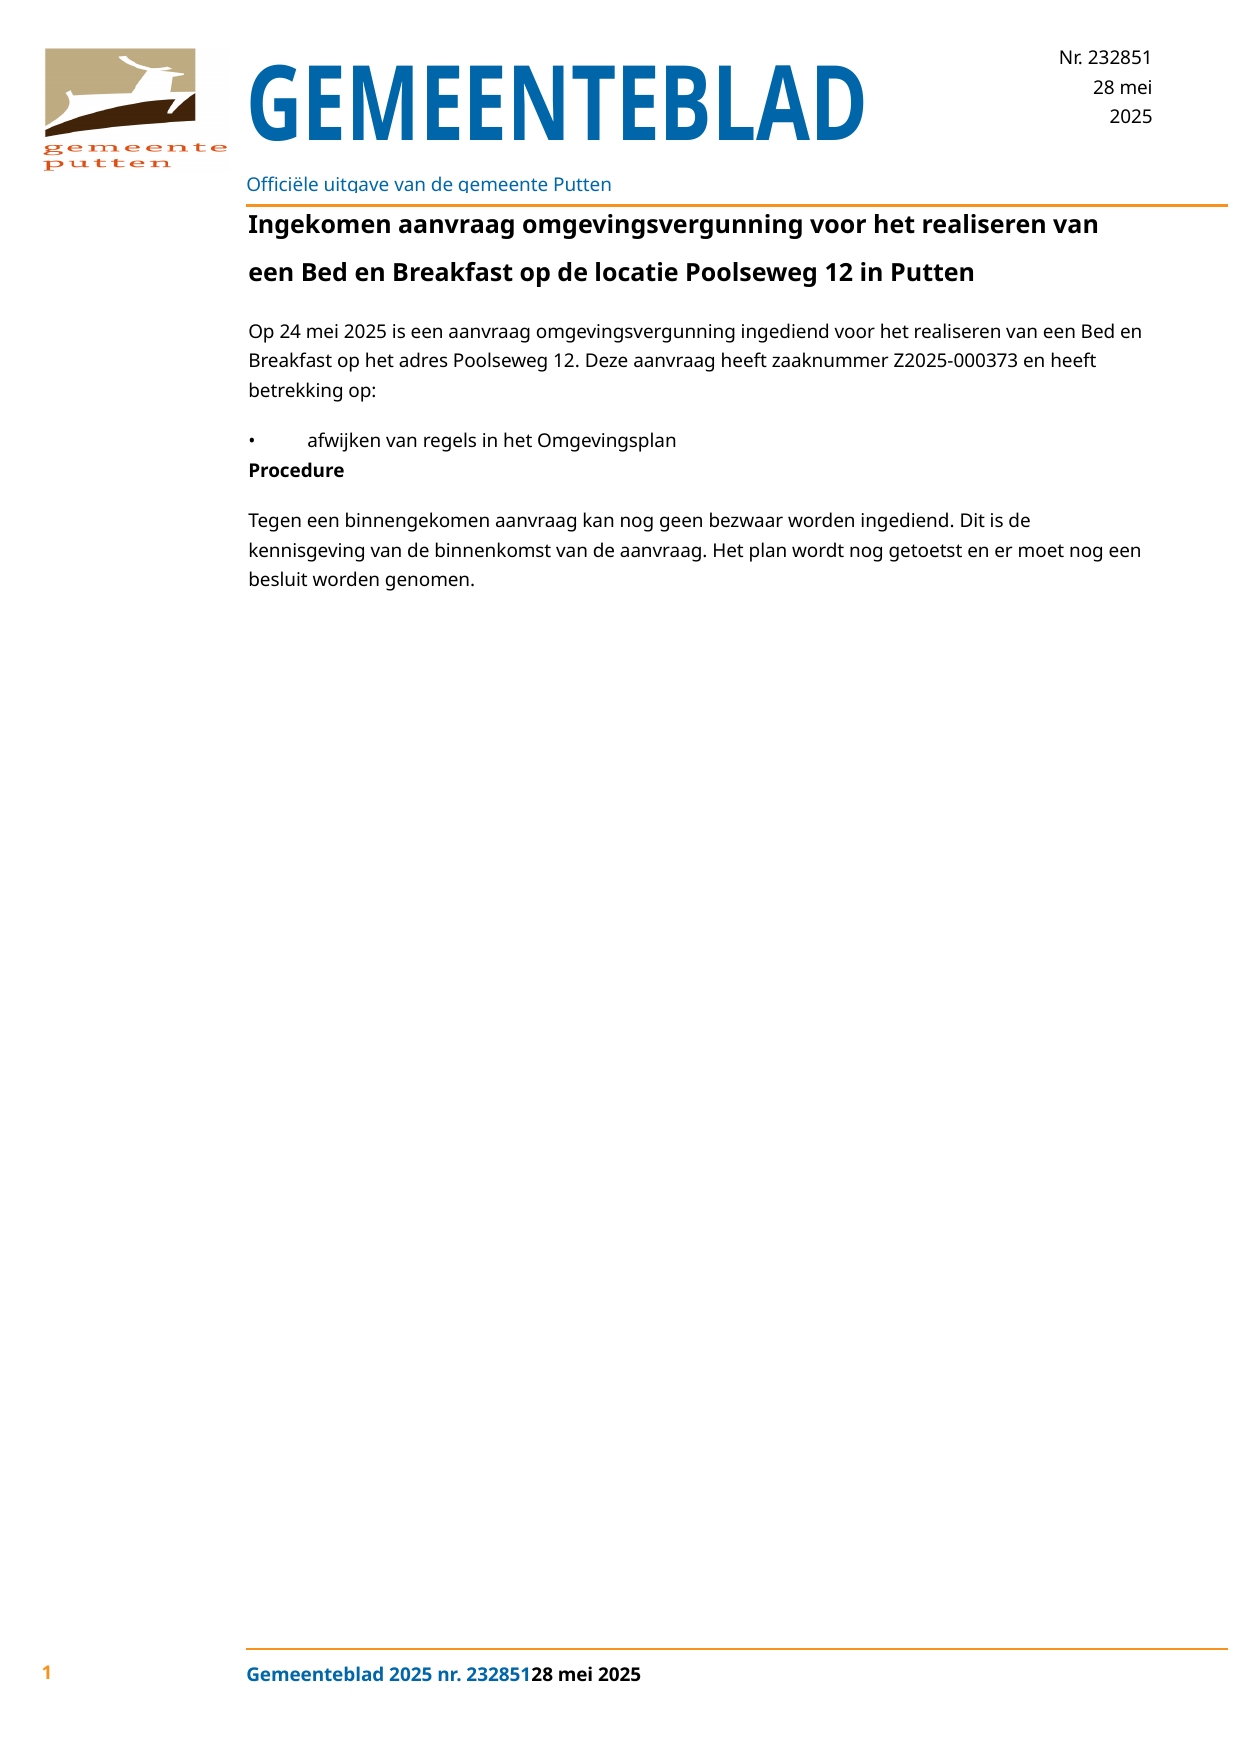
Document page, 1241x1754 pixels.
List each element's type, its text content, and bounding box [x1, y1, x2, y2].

list afwijken van regels in het Omgevingsplan [248, 427, 1152, 453]
picture [41, 47, 231, 172]
text Ingekomen aanvraag omgevingsvergunning voor het realiseren van een Bed en Breakfast op de locatie Poolseweg 12 in Putten [248, 207, 1152, 288]
text Procedure [248, 457, 1152, 483]
text Op 24 mei 2025 is een aanvraag omgevingsvergunning ingediend voor het realiseren van een Bed en Breakfast op het adres Poolseweg 12. Deze aanvraag heeft zaaknummer Z2025-000373 en heeft betrekking op: [248, 318, 1152, 403]
text Tegen een binnengekomen aanvraag kan nog geen bezwaar worden ingediend. Dit is de kennisgeving van de binnenkomst van de aanvraag. Het plan wordt nog getoetst en er moet nog een besluit worden genomen. [248, 507, 1152, 592]
